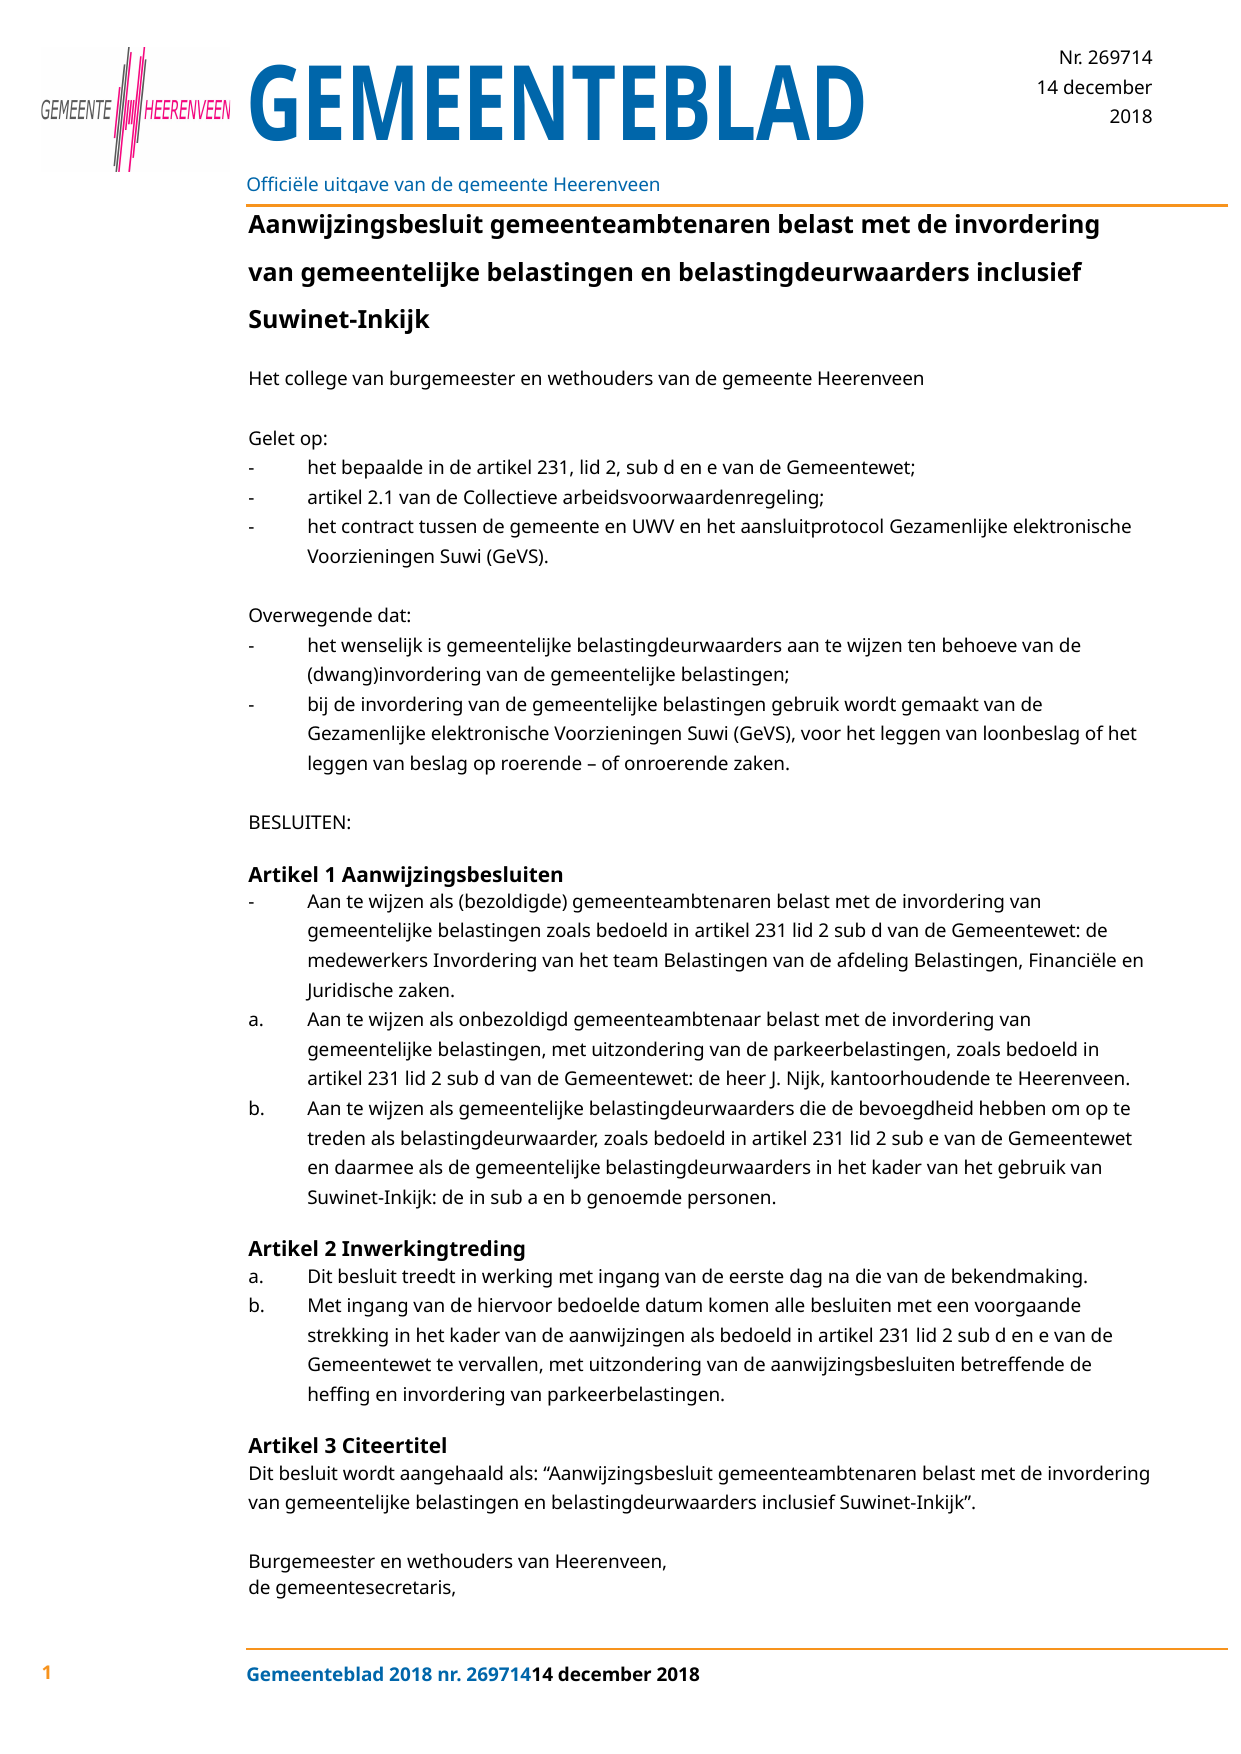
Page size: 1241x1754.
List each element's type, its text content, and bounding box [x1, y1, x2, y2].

picture [41, 47, 231, 172]
list bij de invordering van de gemeentelijke belastingen gebruik wordt gemaakt van de Gezamenlijke elektronische Voorzieningen Suwi (GeVS), voor het leggen van loonbeslag of het leggen van beslag op roerende – of onroerende zaken. [248, 691, 1152, 776]
text Overwegende dat: [248, 602, 1152, 628]
text Gelet op: [248, 425, 1152, 450]
list Aan te wijzen als onbezoldigd gemeenteambtenaar belast met de invordering van gemeentelijke belastingen, met uitzondering van de parkeerbelastingen, zoals bedoeld in artikel 231 lid 2 sub d van de Gemeentewet: de heer J. Nijk, kantoorhoudende te Heerenveen. [248, 1006, 1152, 1091]
text Artikel 1 Aanwijzingsbesluiten [248, 860, 1152, 888]
text Het college van burgemeester en wethouders van de gemeente Heerenveen [248, 366, 1152, 391]
list Aan te wijzen als gemeentelijke belastingdeurwaarders die de bevoegdheid hebben om op te treden als belastingdeurwaarder, zoals bedoeld in artikel 231 lid 2 sub e van de Gemeentewet en daarmee als de gemeentelijke belastingdeurwaarders in het kader van het gebruik van Suwinet-Inkijk: de in sub a en b genoemde personen. [248, 1095, 1152, 1210]
list Dit besluit treedt in werking met ingang van de eerste dag na die van de bekendmaking. [248, 1263, 1152, 1288]
list artikel 2.1 van de Collectieve arbeidsvoorwaardenregeling; [248, 484, 1152, 509]
text Artikel 2 Inwerkingtreding [248, 1234, 1152, 1263]
list het contract tussen de gemeente en UWV en het aansluitprotocol Gezamenlijke elektronische Voorzieningen Suwi (GeVS). [248, 513, 1152, 569]
text Dit besluit wordt aangehaald als: “Aanwijzingsbesluit gemeenteambtenaren belast met de invordering van gemeentelijke belastingen en belastingdeurwaarders inclusief Suwinet-Inkijk”. [248, 1460, 1152, 1515]
list het wenselijk is gemeentelijke belastingdeurwaarders aan te wijzen ten behoeve van de (dwang)invordering van de gemeentelijke belastingen; [248, 632, 1152, 687]
list Met ingang van de hiervoor bedoelde datum komen alle besluiten met een voorgaande strekking in het kader van de aanwijzingen als bedoeld in artikel 231 lid 2 sub d en e van de Gemeentewet te vervallen, met uitzondering van de aanwijzingsbesluiten betreffende de heffing en invordering van parkeerbelastingen. [248, 1292, 1152, 1407]
text Burgemeester en wethouders van Heerenveen, [248, 1549, 1152, 1574]
text Artikel 3 Citeertitel [248, 1432, 1152, 1460]
text de gemeentesecretaris, [248, 1574, 1152, 1600]
text BESLUITEN: [248, 809, 1152, 835]
list Aan te wijzen als (bezoldigde) gemeenteambtenaren belast met de invordering van gemeentelijke belastingen zoals bedoeld in artikel 231 lid 2 sub d van de Gemeentewet: de medewerkers Invordering van het team Belastingen van de afdeling Belastingen, Financiële en Juridische zaken. [248, 888, 1152, 1003]
text Aanwijzingsbesluit gemeenteambtenaren belast met de invordering van gemeentelijke belastingen en belastingdeurwaarders inclusief Suwinet-Inkijk [248, 207, 1152, 336]
list het bepaalde in de artikel 231, lid 2, sub d en e van de Gemeentewet; [248, 454, 1152, 480]
